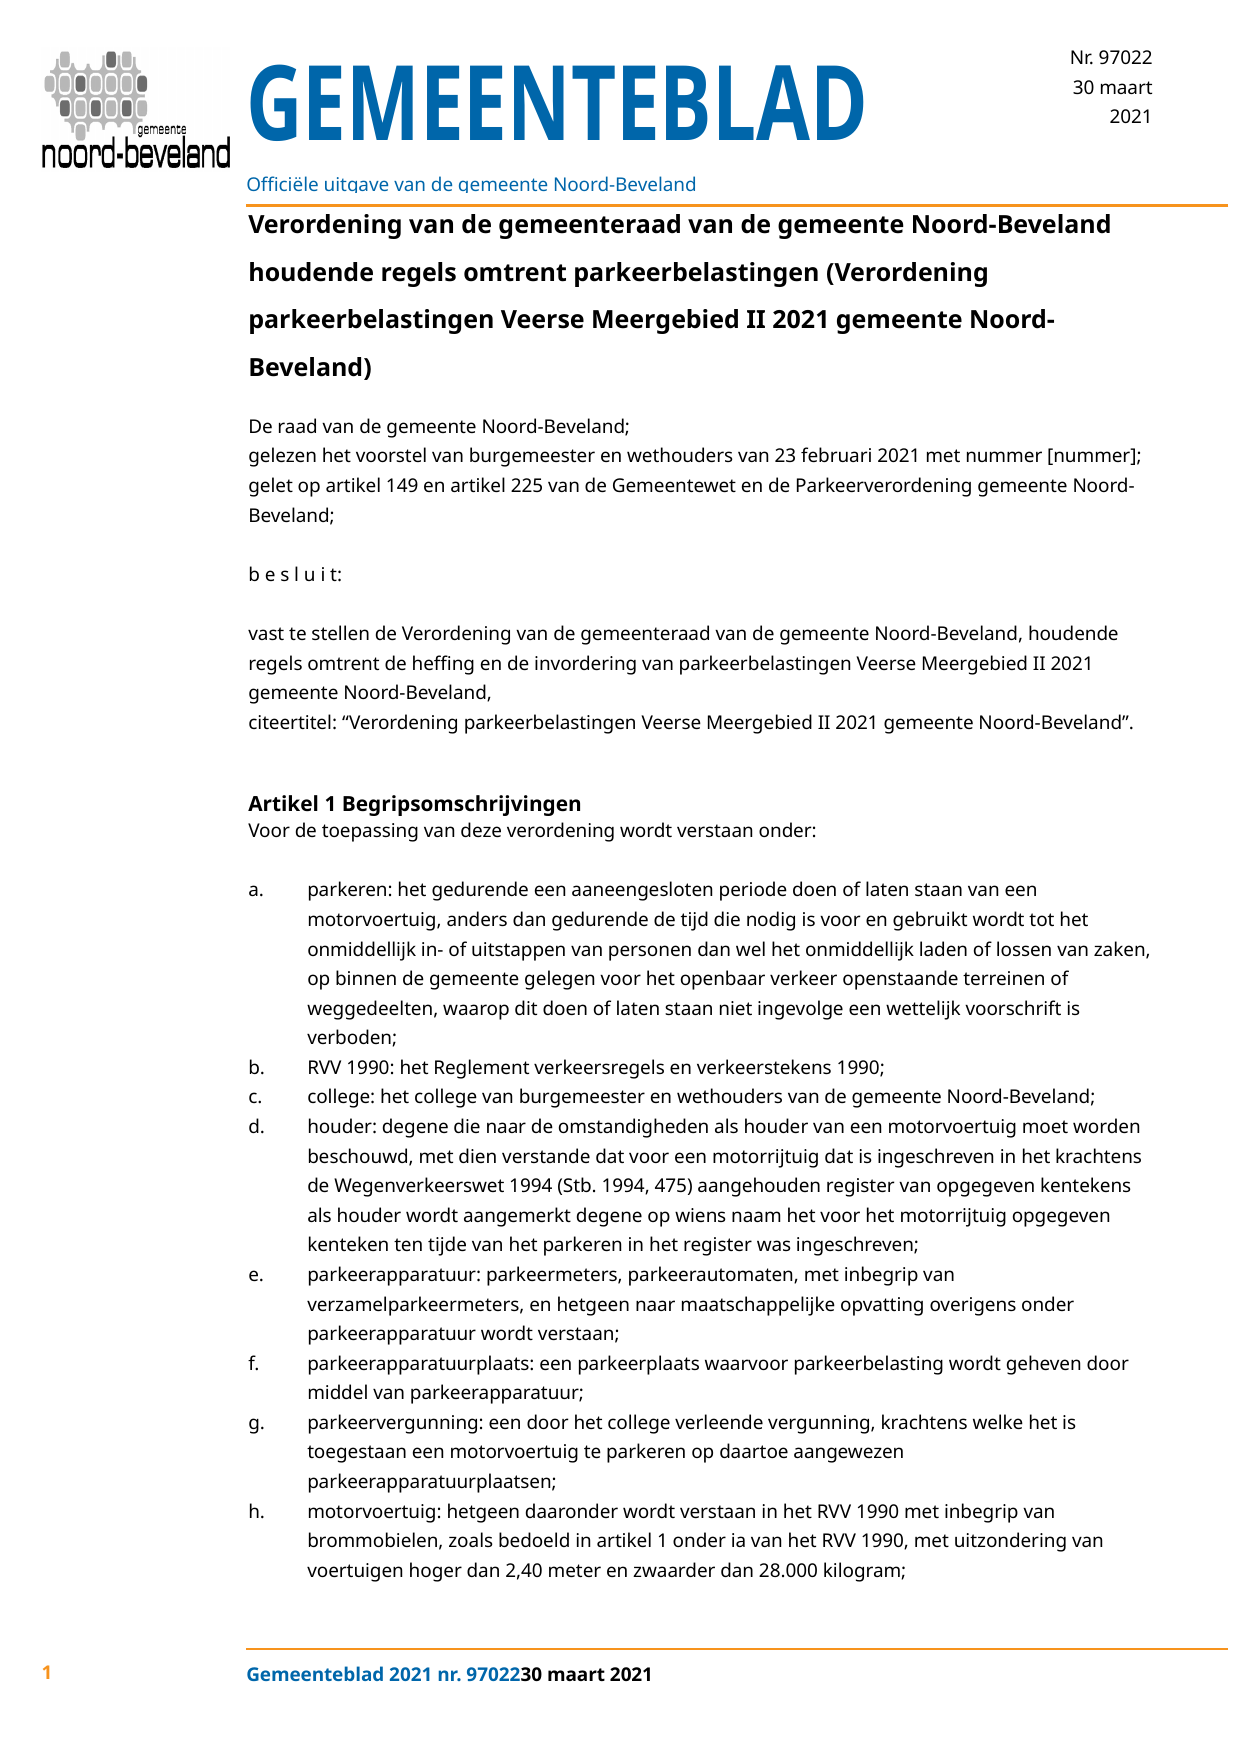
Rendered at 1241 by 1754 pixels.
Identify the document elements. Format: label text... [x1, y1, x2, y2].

list RVV 1990: het Reglement verkeersregels en verkeerstekens 1990; [248, 1054, 1152, 1080]
text De raad van de gemeente Noord-Beveland; [248, 413, 1152, 439]
text Verordening van de gemeenteraad van de gemeente Noord-Beveland houdende regels omtrent parkeerbelastingen (Verordening parkeerbelastingen Veerse Meergebied II 2021 gemeente Noord-Beveland) [248, 207, 1152, 384]
list houder: degene die naar de omstandigheden als houder van een motorvoertuig moet worden beschouwd, met dien verstande dat voor een motorrijtuig dat is ingeschreven in het krachtens de Wegenverkeerswet 1994 (Stb. 1994, 475) aangehouden register van opgegeven kentekens als houder wordt aangemerkt degene op wiens naam het voor het motorrijtuig opgegeven kenteken ten tijde van het parkeren in het register was ingeschreven; [248, 1113, 1152, 1257]
text gelezen het voorstel van burgemeester en wethouders van 23 februari 2021 met nummer [nummer]; [248, 443, 1152, 468]
text b e s l u i t: [248, 561, 1152, 587]
list parkeervergunning: een door het college verleende vergunning, krachtens welke het is toegestaan een motorvoertuig te parkeren op daartoe aangewezen parkeerapparatuurplaatsen; [248, 1409, 1152, 1494]
text citeertitel: “Verordening parkeerbelastingen Veerse Meergebied II 2021 gemeente Noord-Beveland”. [248, 709, 1152, 735]
text vast te stellen de Verordening van de gemeenteraad van de gemeente Noord-Beveland, houdende regels omtrent de heffing en de invordering van parkeerbelastingen Veerse Meergebied II 2021 gemeente Noord-Beveland, [248, 620, 1152, 705]
text Voor de toepassing van deze verordening wordt verstaan onder: [248, 817, 1152, 843]
list motorvoertuig: hetgeen daaronder wordt verstaan in het RVV 1990 met inbegrip van brommobielen, zoals bedoeld in artikel 1 onder ia van het RVV 1990, met uitzondering van voertuigen hoger dan 2,40 meter en zwaarder dan 28.000 kilogram; [248, 1498, 1152, 1583]
list parkeerapparatuur: parkeermeters, parkeerautomaten, met inbegrip van verzamelparkeermeters, en hetgeen naar maatschappelijke opvatting overigens onder parkeerapparatuur wordt verstaan; [248, 1261, 1152, 1346]
picture [41, 47, 231, 172]
list college: het college van burgemeester en wethouders van de gemeente Noord-Beveland; [248, 1084, 1152, 1109]
list parkeerapparatuurplaats: een parkeerplaats waarvoor parkeerbelasting wordt geheven door middel van parkeerapparatuur; [248, 1350, 1152, 1405]
list parkeren: het gedurende een aaneengesloten periode doen of laten staan van een motorvoertuig, anders dan gedurende de tijd die nodig is voor en gebruikt wordt tot het onmiddellijk in- of uitstappen van personen dan wel het onmiddellijk laden of lossen van zaken, op binnen de gemeente gelegen voor het openbaar verkeer openstaande terreinen of weggedeelten, waarop dit doen of laten staan niet ingevolge een wettelijk voorschrift is verboden; [248, 877, 1152, 1050]
text gelet op artikel 149 en artikel 225 van de Gemeentewet en de Parkeerverordening gemeente Noord-Beveland; [248, 472, 1152, 528]
text Artikel 1 Begripsomschrijvingen [248, 789, 1152, 817]
